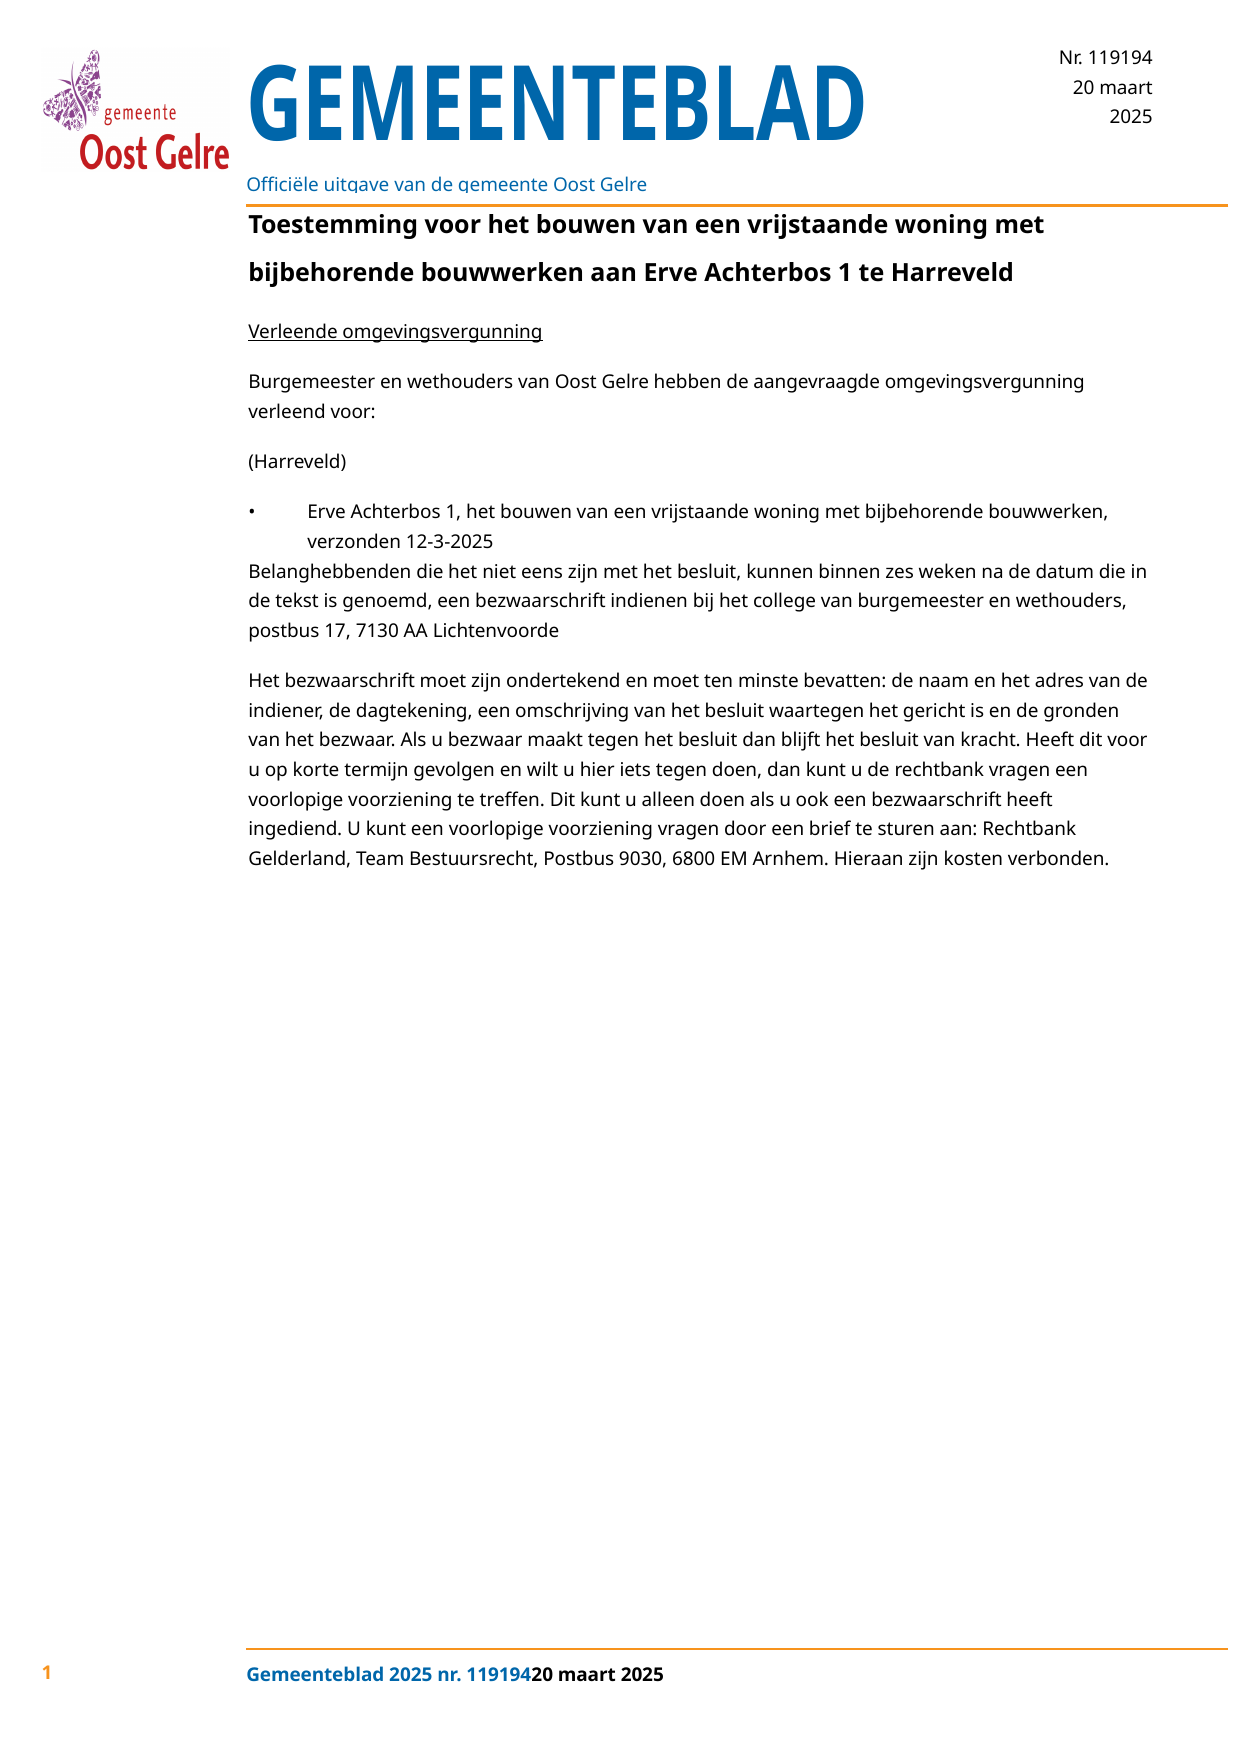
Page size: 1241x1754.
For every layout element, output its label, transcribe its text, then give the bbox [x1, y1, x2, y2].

text Verleende omgevingsvergunning [248, 318, 1152, 344]
picture [41, 47, 231, 172]
text Het bezwaarschrift moet zijn ondertekend en moet ten minste bevatten: de naam en het adres van de indiener, de dagtekening, een omschrijving van het besluit waartegen het gericht is en de gronden van het bezwaar. Als u bezwaar maakt tegen het besluit dan blijft het besluit van kracht. Heeft dit voor u op korte termijn gevolgen en wilt u hier iets tegen doen, dan kunt u de rechtbank vragen een voorlopige voorziening te treffen. Dit kunt u alleen doen als u ook een bezwaarschrift heeft ingediend. U kunt een voorlopige voorziening vragen door een brief te sturen aan: Rechtbank Gelderland, Team Bestuursrecht, Postbus 9030, 6800 EM Arnhem. Hieraan zijn kosten verbonden. [248, 667, 1152, 871]
text Toestemming voor het bouwen van een vrijstaande woning met bijbehorende bouwwerken aan Erve Achterbos 1 te Harreveld [248, 207, 1152, 288]
list Erve Achterbos 1, het bouwen van een vrijstaande woning met bijbehorende bouwwerken, verzonden 12-3-2025 [248, 499, 1152, 554]
text Belanghebbenden die het niet eens zijn met het besluit, kunnen binnen zes weken na de datum die in de tekst is genoemd, een bezwaarschrift indienen bij het college van burgemeester en wethouders, postbus 17, 7130 AA Lichtenvoorde [248, 558, 1152, 643]
text Burgemeester en wethouders van Oost Gelre hebben de aangevraagde omgevingsvergunning verleend voor: [248, 368, 1152, 424]
text (Harreveld) [248, 448, 1152, 474]
